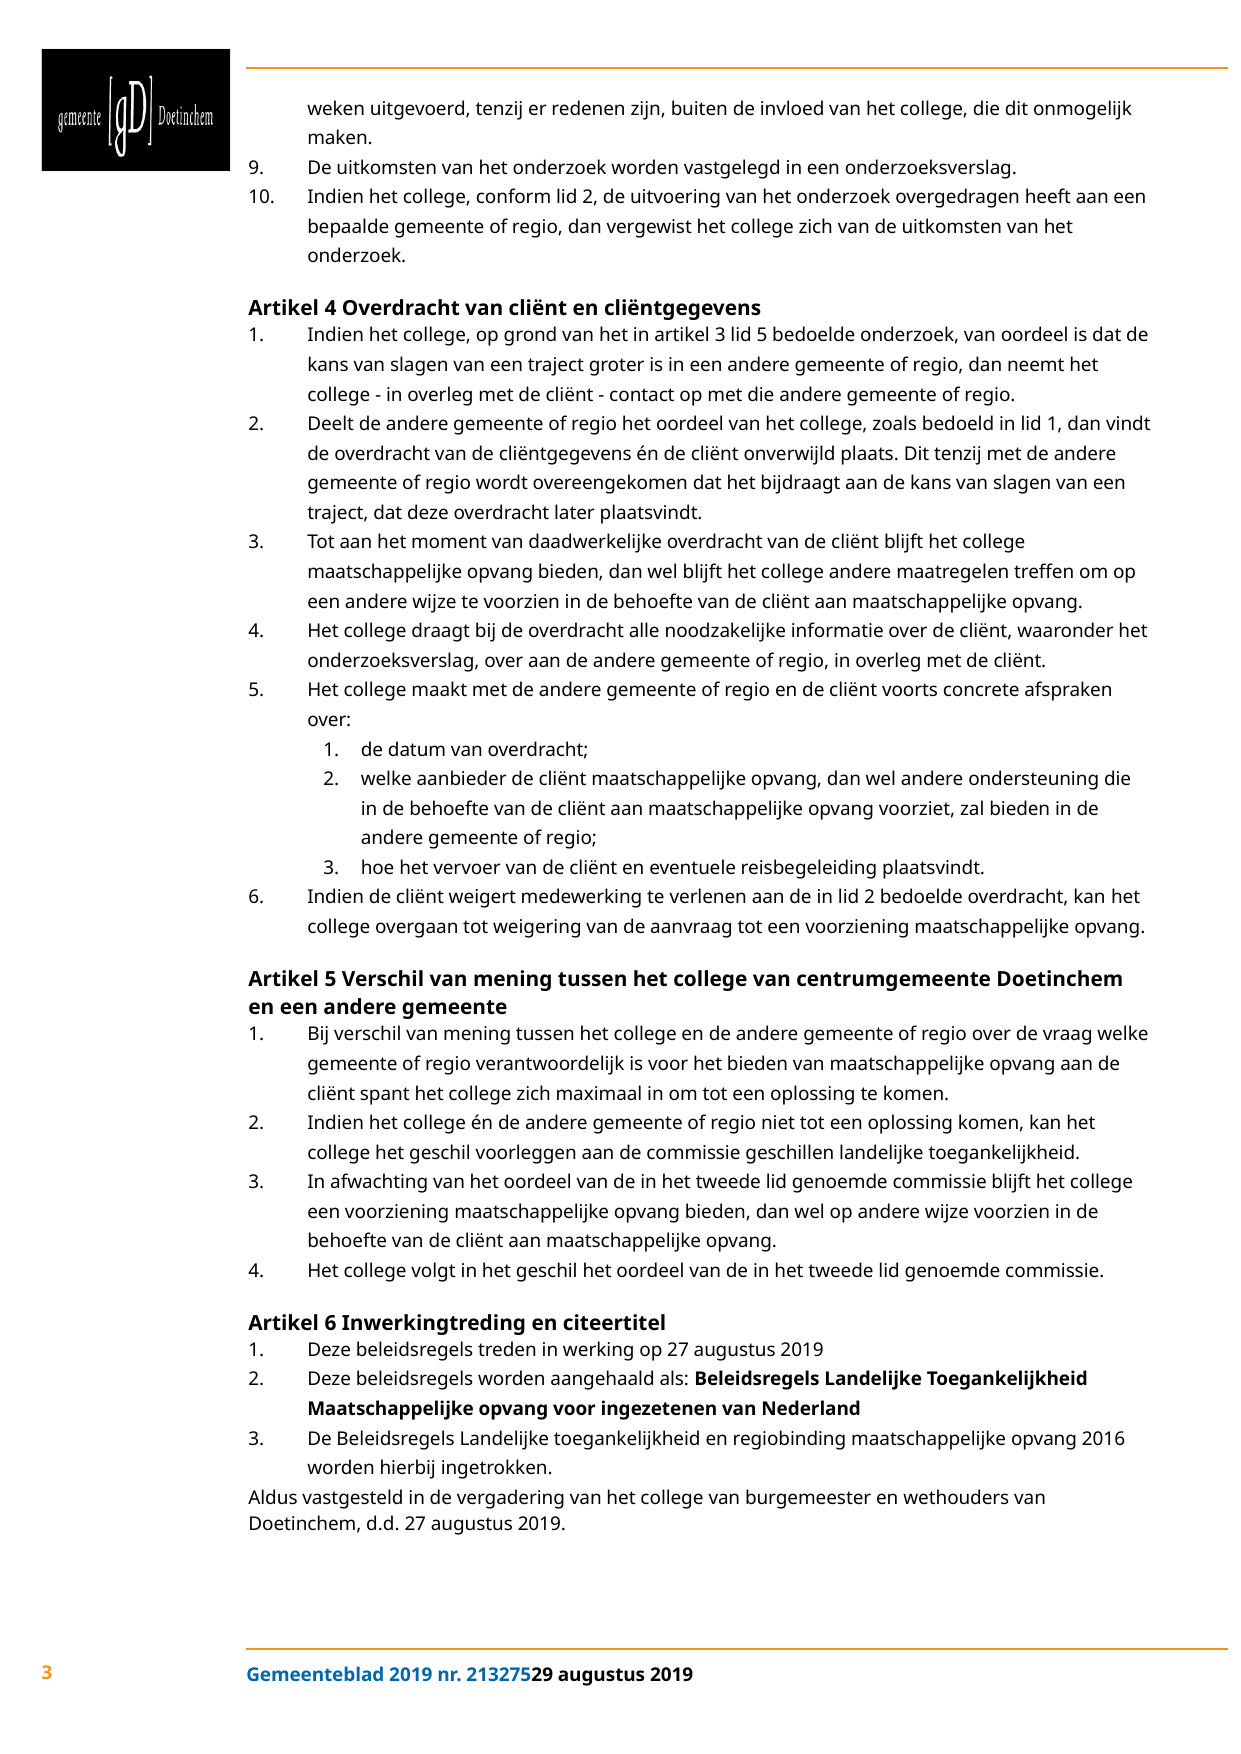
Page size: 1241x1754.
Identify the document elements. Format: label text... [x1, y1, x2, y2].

list De Beleidsregels Landelijke toegankelijkheid en regiobinding maatschappelijke opvang 2016 worden hierbij ingetrokken. [248, 1425, 1152, 1480]
list Indien het college, op grond van het in artikel 3 lid 5 bedoelde onderzoek, van oordeel is dat de kans van slagen van een traject groter is in een andere gemeente of regio, dan neemt het college - in overleg met de cliënt - contact op met die andere gemeente of regio. [248, 322, 1152, 406]
list Het college draagt bij de overdracht alle noodzakelijke informatie over de cliënt, waaronder het onderzoeksverslag, over aan de andere gemeente of regio, in overleg met de cliënt. [248, 617, 1152, 673]
list Deze beleidsregels worden aangehaald als: Beleidsregels Landelijke Toegankelijkheid Maatschappelijke opvang voor ingezetenen van Nederland [248, 1366, 1152, 1421]
list Deze beleidsregels treden in werking op 27 augustus 2019 [248, 1336, 1152, 1362]
list Indien het college, conform lid 2, de uitvoering van het onderzoek overgedragen heeft aan een bepaalde gemeente of regio, dan vergewist het college zich van de uitkomsten van het onderzoek. [248, 183, 1152, 268]
list hoe het vervoer van de cliënt en eventuele reisbegeleiding plaatsvindt. [323, 854, 1152, 880]
list Tot aan het moment van daadwerkelijke overdracht van de cliënt blijft het college maatschappelijke opvang bieden, dan wel blijft het college andere maatregelen treffen om op een andere wijze te voorzien in de behoefte van de cliënt aan maatschappelijke opvang. [248, 529, 1152, 613]
list welke aanbieder de cliënt maatschappelijke opvang, dan wel andere ondersteuning die in de behoefte van de cliënt aan maatschappelijke opvang voorziet, zal bieden in de andere gemeente of regio; [323, 765, 1152, 850]
text Artikel 6 Inwerkingtreding en citeertitel [248, 1308, 1152, 1336]
text Aldus vastgesteld in de vergadering van het college van burgemeester en wethouders van Doetinchem, d.d. 27 augustus 2019. [248, 1484, 1152, 1535]
list De uitkomsten van het onderzoek worden vastgelegd in een onderzoeksverslag. [248, 154, 1152, 180]
list de datum van overdracht; [323, 736, 1152, 761]
list Indien de cliënt weigert medewerking te verlenen aan de in lid 2 bedoelde overdracht, kan het college overgaan tot weigering van de aanvraag tot een voorziening maatschappelijke opvang. [248, 884, 1152, 939]
list Het college volgt in het geschil het oordeel van de in het tweede lid genoemde commissie. [248, 1257, 1152, 1283]
text Artikel 5 Verschil van mening tussen het college van centrumgemeente Doetinchem en een andere gemeente [248, 964, 1152, 1021]
list Het college maakt met de andere gemeente of regio en de cliënt voorts concrete afspraken over: [248, 677, 1152, 732]
picture [41, 47, 231, 172]
list Indien het college én de andere gemeente of regio niet tot een oplossing komen, kan het college het geschil voorleggen aan de commissie geschillen landelijke toegankelijkheid. [248, 1109, 1152, 1164]
list weken uitgevoerd, tenzij er redenen zijn, buiten de invloed van het college, die dit onmogelijk maken. [248, 95, 1152, 150]
list In afwachting van het oordeel van de in het tweede lid genoemde commissie blijft het college een voorziening maatschappelijke opvang bieden, dan wel op andere wijze voorzien in de behoefte van de cliënt aan maatschappelijke opvang. [248, 1168, 1152, 1253]
text Artikel 4 Overdracht van cliënt en cliëntgegevens [248, 293, 1152, 322]
list Deelt de andere gemeente of regio het oordeel van het college, zoals bedoeld in lid 1, dan vindt de overdracht van de cliëntgegevens én de cliënt onverwijld plaats. Dit tenzij met de andere gemeente of regio wordt overeengekomen dat het bijdraagt aan de kans van slagen van een traject, dat deze overdracht later plaatsvindt. [248, 410, 1152, 525]
list Bij verschil van mening tussen het college en de andere gemeente of regio over de vraag welke gemeente of regio verantwoordelijk is voor het bieden van maatschappelijke opvang aan de cliënt spant het college zich maximaal in om tot een oplossing te komen. [248, 1021, 1152, 1105]
